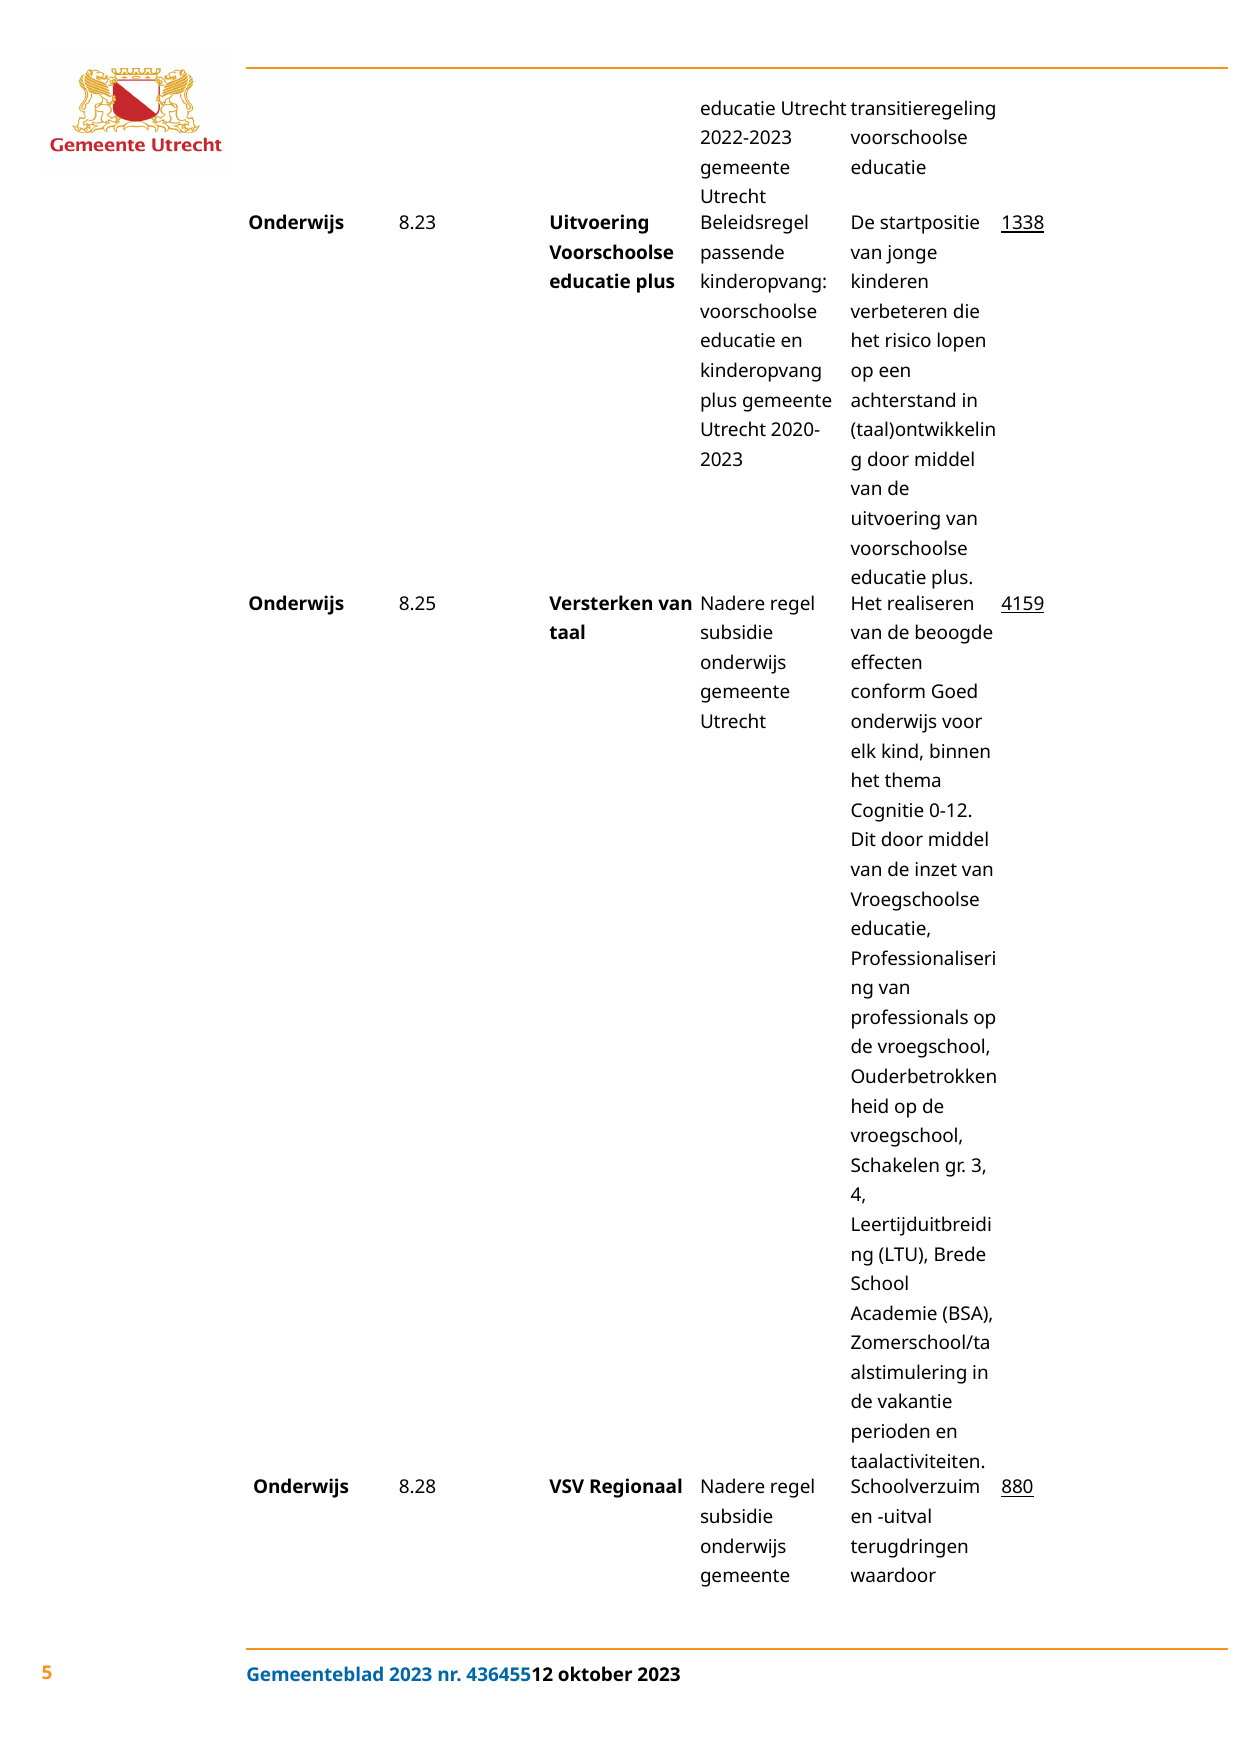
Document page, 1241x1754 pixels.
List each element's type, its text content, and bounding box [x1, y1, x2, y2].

table_cell Beleidsregel passende kinderopvang: voorschoolse educatie en kinderopvang plus gemeente Utrecht 2020-2023 [700, 209, 850, 590]
table_cell [399, 95, 549, 209]
table_cell educatie Utrecht 2022-2023 gemeente Utrecht [700, 95, 850, 209]
table_cell 8.25 [399, 590, 549, 1474]
table_cell Onderwijs [248, 590, 398, 1474]
table_cell Schoolverzuim en -uitval terugdringen waardoor [850, 1474, 1001, 1588]
table_cell transitieregeling voorschoolse educatie [850, 95, 1001, 209]
table_cell VSV Regionaal [549, 1474, 700, 1588]
table_cell [248, 95, 398, 209]
table_cell 8.28 [399, 1474, 549, 1588]
table_cell Nadere regel subsidie onderwijs gemeente [700, 1474, 850, 1588]
table_cell Onderwijs [248, 209, 398, 590]
table_cell [549, 95, 700, 209]
table_cell De startpositie van jonge kinderen verbeteren die het risico lopen op een achterstand in (taal)ontwikkeling door middel van de uitvoering van voorschoolse educatie plus. [850, 209, 1001, 590]
table_cell 4159 [1001, 590, 1152, 1474]
table_cell Onderwijs [248, 1474, 398, 1588]
picture [41, 47, 231, 172]
table_cell [1001, 95, 1152, 209]
table_cell 1338 [1001, 209, 1152, 590]
table_cell 880 [1001, 1474, 1152, 1588]
table_cell Het realiseren van de beoogde effecten conform Goed onderwijs voor elk kind, binnen het thema Cognitie 0-12. Dit door middel van de inzet van Vroegschoolse educatie, Professionalisering van professionals op de vroegschool, Ouderbetrokkenheid op de vroegschool, Schakelen gr. 3, 4, Leertijduitbreiding (LTU), Brede School Academie (BSA), Zomerschool/taalstimulering in de vakantie perioden en taalactiviteiten. [850, 590, 1001, 1474]
table_cell 8.23 [399, 209, 549, 590]
table_cell Uitvoering Voorschoolse educatie plus [549, 209, 700, 590]
table_cell Nadere regel subsidie onderwijs gemeente Utrecht [700, 590, 850, 1474]
table_cell Versterken van taal [549, 590, 700, 1474]
